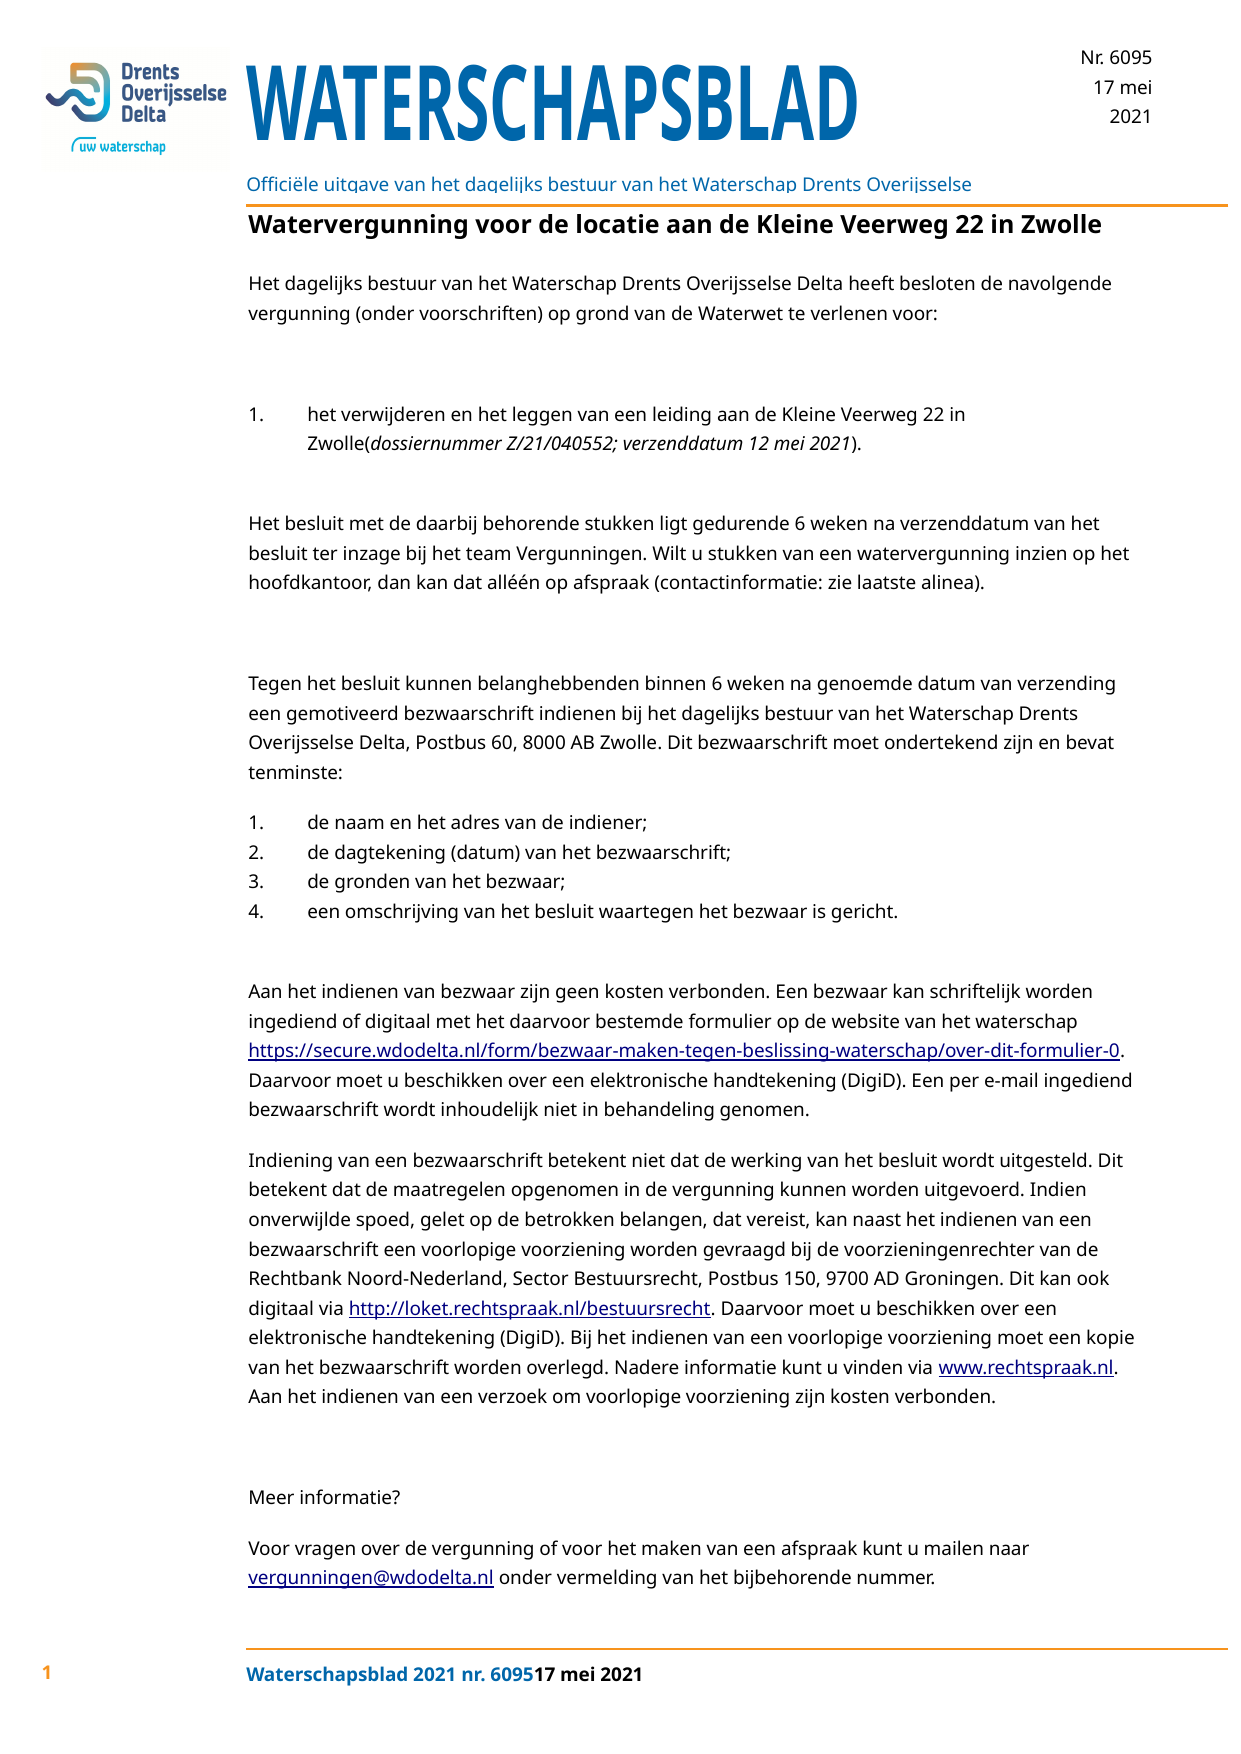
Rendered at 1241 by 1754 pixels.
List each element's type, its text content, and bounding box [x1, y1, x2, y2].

list een omschrijving van het besluit waartegen het bezwaar is gericht. [248, 898, 1152, 924]
text Aan het indienen van bezwaar zijn geen kosten verbonden. Een bezwaar kan schriftelijk worden ingediend of digitaal met het daarvoor bestemde formulier op de website van het waterschap https://secure.wdodelta.nl/form/bezwaar-maken-tegen-beslissing-waterschap/over-dit-formulier-0. Daarvoor moet u beschikken over een elektronische handtekening (DigiD). Een per e-mail ingediend bezwaarschrift wordt inhoudelijk niet in behandeling genomen. [248, 978, 1152, 1122]
text Het dagelijks bestuur van het Waterschap Drents Overijsselse Delta heeft besloten de navolgende vergunning (onder voorschriften) op grond van de Waterwet te verlenen voor: [248, 270, 1152, 326]
list het verwijderen en het leggen van een leiding aan de Kleine Veerweg 22 in Zwolle(dossiernummer Z/21/040552; verzenddatum 12 mei 2021). [248, 401, 1152, 456]
text Indiening van een bezwaarschrift betekent niet dat de werking van het besluit wordt uitgesteld. Dit betekent dat de maatregelen opgenomen in de vergunning kunnen worden uitgevoerd. Indien onverwijlde spoed, gelet op de betrokken belangen, dat vereist, kan naast het indienen van een bezwaarschrift een voorlopige voorziening worden gevraagd bij de voorzieningenrechter van de Rechtbank Noord-Nederland, Sector Bestuursrecht, Postbus 150, 9700 AD Groningen. Dit kan ook digitaal via http://loket.rechtspraak.nl/bestuursrecht. Daarvoor moet u beschikken over een elektronische handtekening (DigiD). Bij het indienen van een voorlopige voorziening moet een kopie van het bezwaarschrift worden overlegd. Nadere informatie kunt u vinden via www.rechtspraak.nl. Aan het indienen van een verzoek om voorlopige voorziening zijn kosten verbonden. [248, 1147, 1152, 1409]
text Watervergunning voor de locatie aan de Kleine Veerweg 22 in Zwolle [248, 207, 1152, 241]
picture [41, 47, 231, 172]
text Het besluit met de daarbij behorende stukken ligt gedurende 6 weken na verzenddatum van het besluit ter inzage bij het team Vergunningen. Wilt u stukken van een watervergunning inzien op het hoofdkantoor, dan kan dat alléén op afspraak (contactinformatie: zie laatste alinea). [248, 510, 1152, 595]
list de dagtekening (datum) van het bezwaarschrift; [248, 839, 1152, 865]
text Meer informatie? [248, 1484, 1152, 1510]
text Voor vragen over de vergunning of voor het maken van een afspraak kunt u mailen naar vergunningen@wdodelta.nl onder vermelding van het bijbehorende nummer. [248, 1535, 1152, 1590]
list de naam en het adres van de indiener; [248, 809, 1152, 835]
text Tegen het besluit kunnen belanghebbenden binnen 6 weken na genoemde datum van verzending een gemotiveerd bezwaarschrift indienen bij het dagelijks bestuur van het Waterschap Drents Overijsselse Delta, Postbus 60, 8000 AB Zwolle. Dit bezwaarschrift moet ondertekend zijn en bevat tenminste: [248, 670, 1152, 785]
list de gronden van het bezwaar; [248, 869, 1152, 894]
